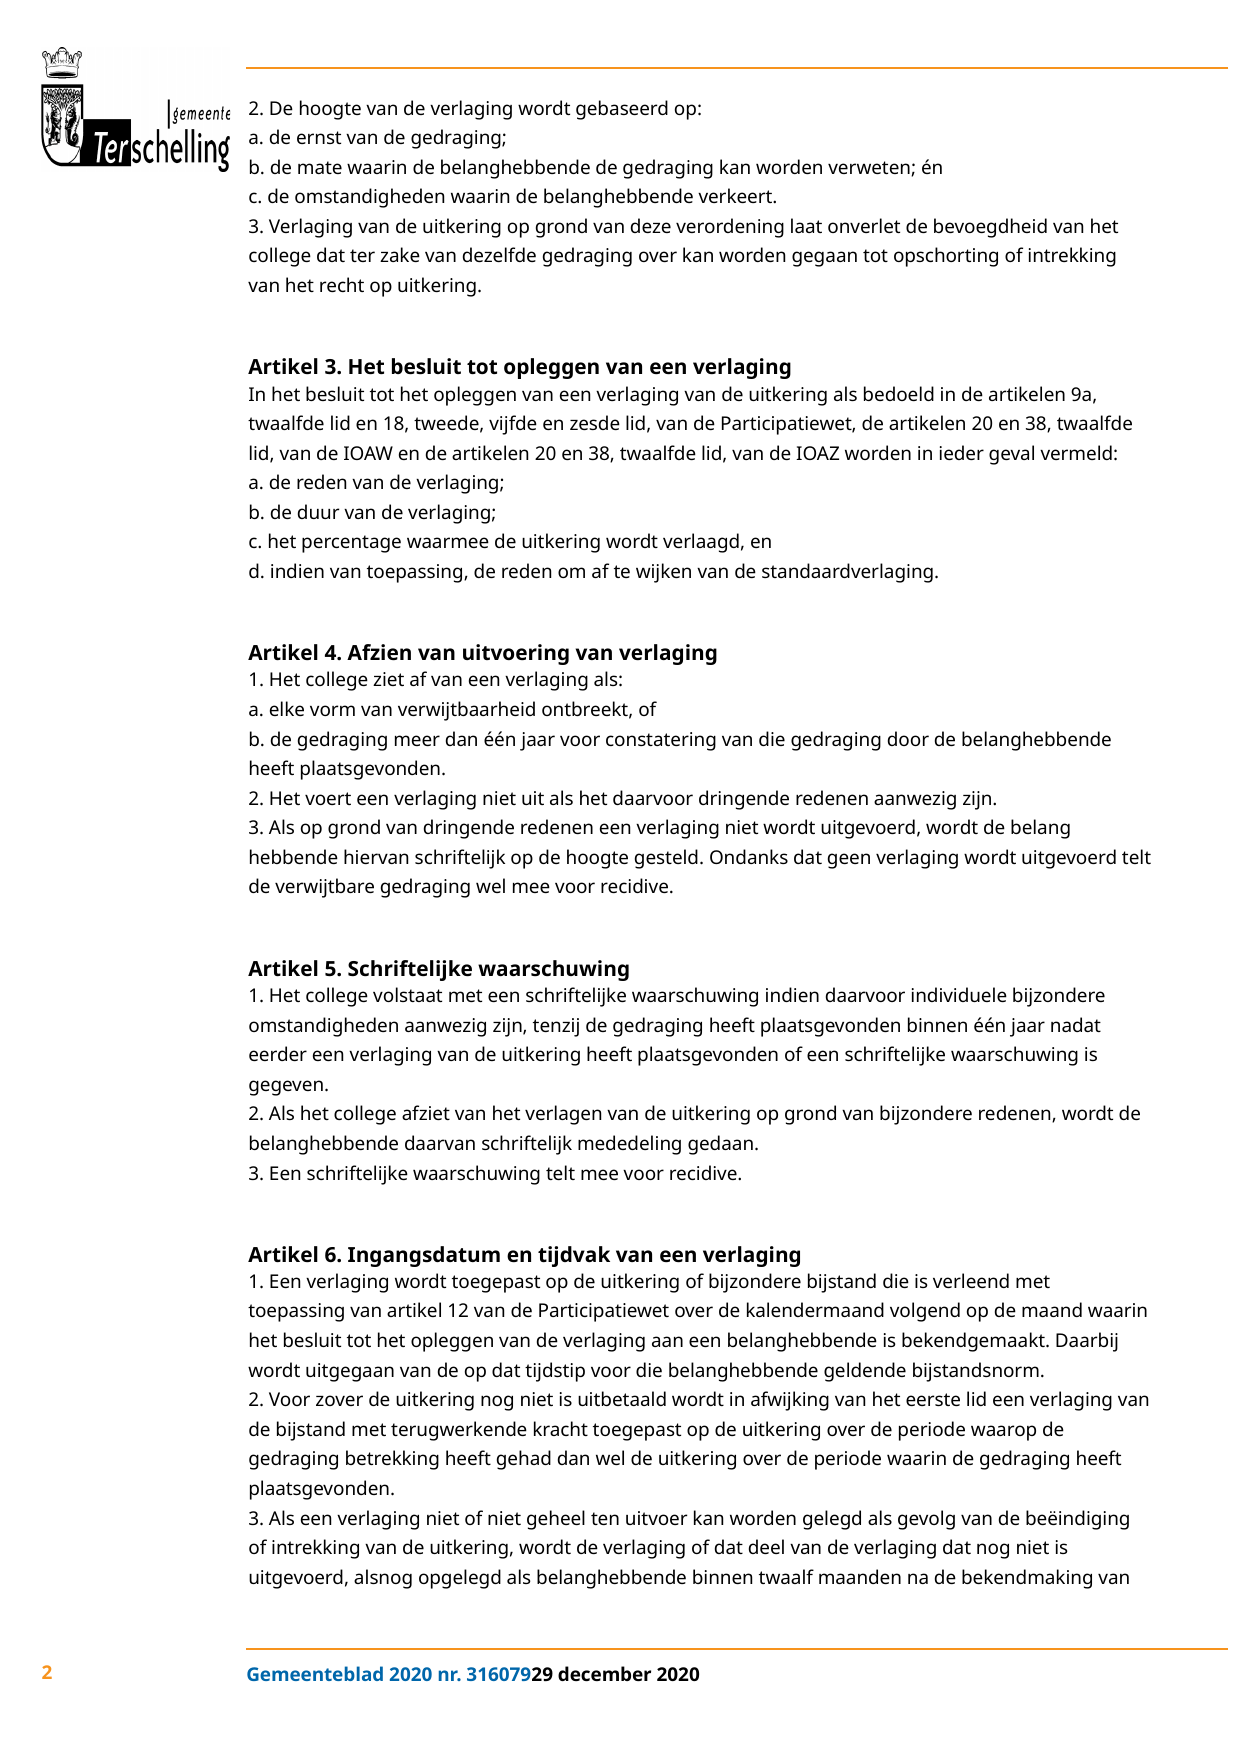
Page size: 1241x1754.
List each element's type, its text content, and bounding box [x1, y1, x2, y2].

text 2. De hoogte van de verlaging wordt gebaseerd op: [248, 95, 1152, 121]
text b. de duur van de verlaging; [248, 499, 1152, 525]
text 1. Een verlaging wordt toegepast op de uitkering of bijzondere bijstand die is verleend met toepassing van artikel 12 van de Participatiewet over de kalendermaand volgend op de maand waarin het besluit tot het opleggen van de verlaging aan een belanghebbende is bekendgemaakt. Daarbij wordt uitgegaan van de op dat tijdstip voor die belanghebbende geldende bijstandsnorm. [248, 1268, 1152, 1383]
text 2. Het voert een verlaging niet uit als het daarvoor dringende redenen aanwezig zijn. [248, 785, 1152, 811]
text 2. Voor zover de uitkering nog niet is uitbetaald wordt in afwijking van het eerste lid een verlaging van de bijstand met terugwerkende kracht toegepast op de uitkering over de periode waarop de gedraging betrekking heeft gehad dan wel de uitkering over de periode waarin de gedraging heeft plaatsgevonden. [248, 1386, 1152, 1501]
text In het besluit tot het opleggen van een verlaging van de uitkering als bedoeld in de artikelen 9a, twaalfde lid en 18, tweede, vijfde en zesde lid, van de Participatiewet, de artikelen 20 en 38, twaalfde lid, van de IOAW en de artikelen 20 en 38, twaalfde lid, van de IOAZ worden in ieder geval vermeld: [248, 381, 1152, 466]
text b. de gedraging meer dan één jaar voor constatering van die gedraging door de belanghebbende heeft plaatsgevonden. [248, 726, 1152, 781]
text Artikel 4. Afzien van uitvoering van verlaging [248, 638, 1152, 667]
text d. indien van toepassing, de reden om af te wijken van de standaardverlaging. [248, 558, 1152, 584]
text 1. Het college ziet af van een verlaging als: [248, 667, 1152, 692]
text 2. Als het college afziet van het verlagen van de uitkering op grond van bijzondere redenen, wordt de belanghebbende daarvan schriftelijk mededeling gedaan. [248, 1101, 1152, 1156]
text 1. Het college volstaat met een schriftelijke waarschuwing indien daarvoor individuele bijzondere omstandigheden aanwezig zijn, tenzij de gedraging heeft plaatsgevonden binnen één jaar nadat eerder een verlaging van de uitkering heeft plaatsgevonden of een schriftelijke waarschuwing is gegeven. [248, 982, 1152, 1097]
text 3. Als een verlaging niet of niet geheel ten uitvoer kan worden gelegd als gevolg van de beëindiging of intrekking van de uitkering, wordt de verlaging of dat deel van de verlaging dat nog niet is uitgevoerd, alsnog opgelegd als belanghebbende binnen twaalf maanden na de bekendmaking van [248, 1505, 1152, 1590]
text 3. Een schriftelijke waarschuwing telt mee voor recidive. [248, 1160, 1152, 1185]
text 3. Als op grond van dringende redenen een verlaging niet wordt uitgevoerd, wordt de belang hebbende hiervan schriftelijk op de hoogte gesteld. Ondanks dat geen verlaging wordt uitgevoerd telt de verwijtbare gedraging wel mee voor recidive. [248, 814, 1152, 899]
text c. het percentage waarmee de uitkering wordt verlaagd, en [248, 529, 1152, 554]
text 3. Verlaging van de uitkering op grond van deze verordening laat onverlet de bevoegdheid van het college dat ter zake van dezelfde gedraging over kan worden gegaan tot opschorting of intrekking van het recht op uitkering. [248, 213, 1152, 298]
picture [41, 47, 231, 172]
text c. de omstandigheden waarin de belanghebbende verkeert. [248, 183, 1152, 209]
text Artikel 5. Schriftelijke waarschuwing [248, 954, 1152, 982]
text Artikel 3. Het besluit tot opleggen van een verlaging [248, 352, 1152, 381]
text Artikel 6. Ingangsdatum en tijdvak van een verlaging [248, 1240, 1152, 1268]
text a. elke vorm van verwijtbaarheid ontbreekt, of [248, 696, 1152, 722]
text a. de ernst van de gedraging; [248, 124, 1152, 150]
text a. de reden van de verlaging; [248, 469, 1152, 495]
text b. de mate waarin de belanghebbende de gedraging kan worden verweten; én [248, 154, 1152, 180]
